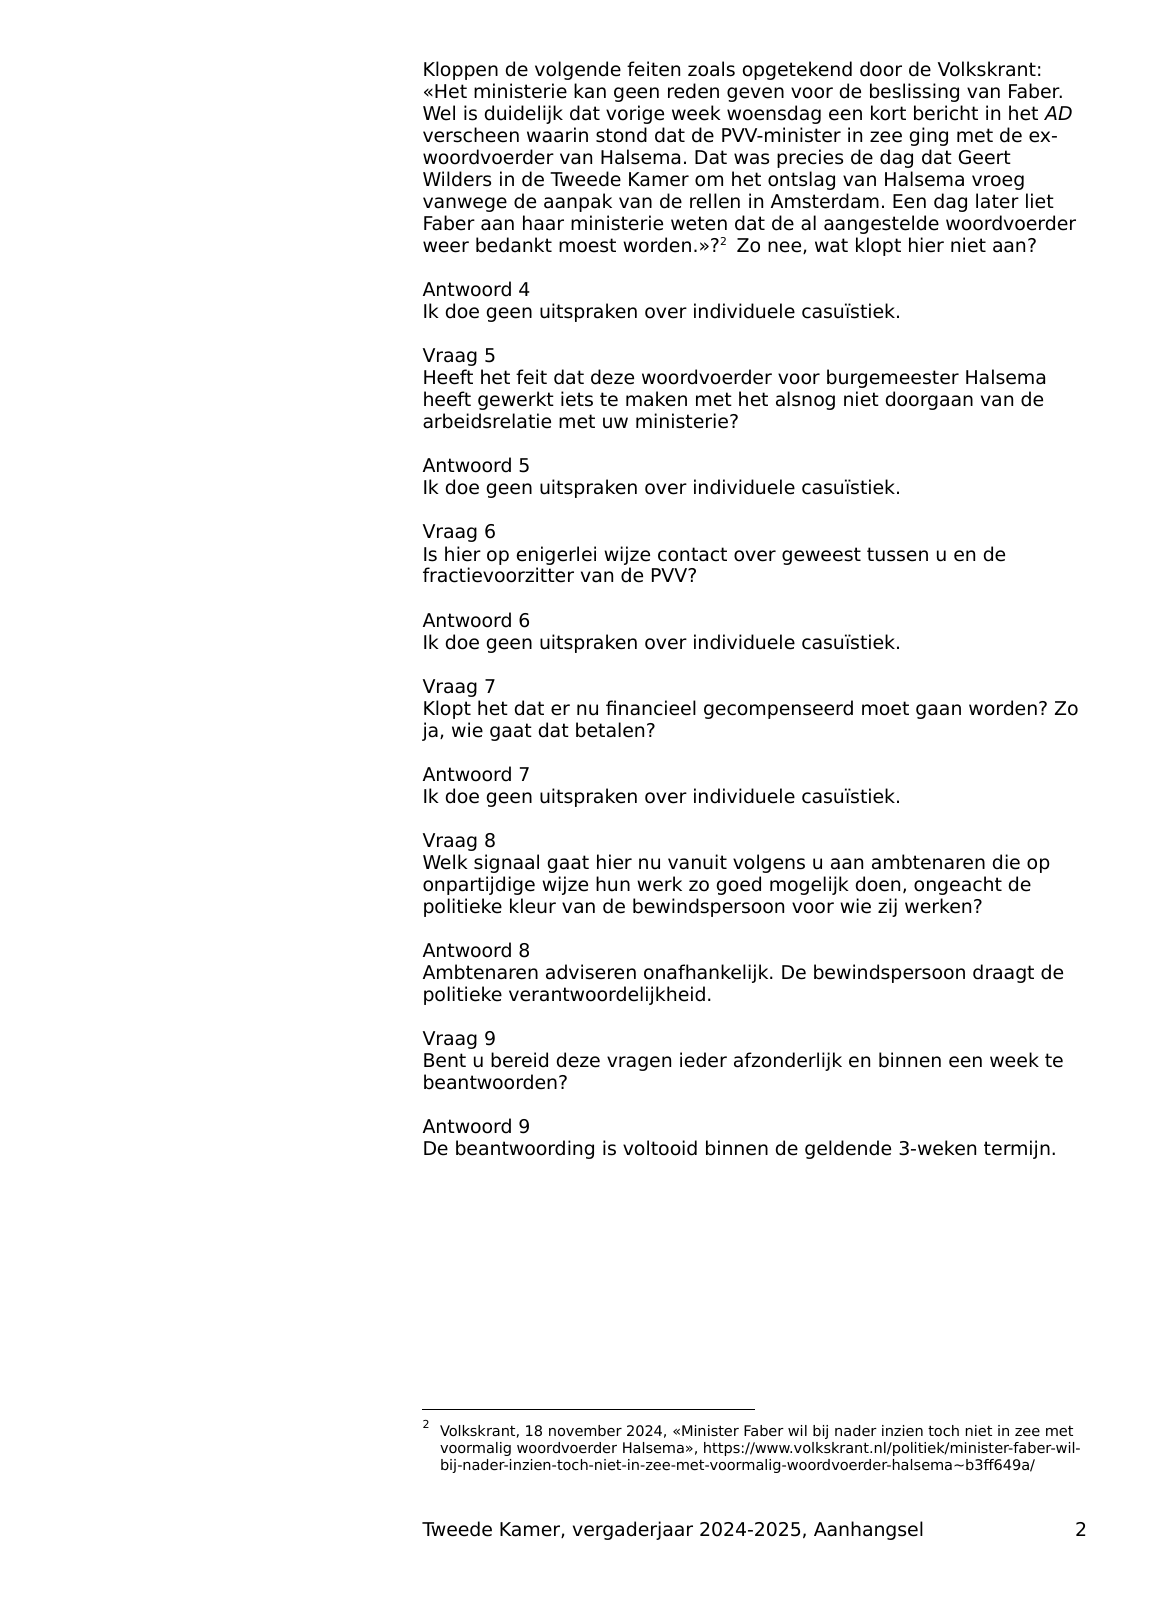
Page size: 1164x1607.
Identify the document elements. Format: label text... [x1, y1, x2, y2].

text Antwoord 5 [422, 455, 1087, 477]
text Is hier op enigerlei wijze contact over geweest tussen u en de fractievoorzitter van de PVV? [422, 543, 1087, 587]
text Klopt het dat er nu financieel gecompenseerd moet gaan worden? Zo ja, wie gaat dat betalen? [422, 698, 1087, 742]
text Ik doe geen uitspraken over individuele casuïstiek. [422, 301, 1087, 323]
text Kloppen de volgende feiten zoals opgetekend door de Volkskrant: «Het ministerie kan geen reden geven voor de beslissing van Faber. Wel is duidelijk dat vorige week woensdag een kort bericht in het AD verscheen waarin stond dat de PVV-minister in zee ging met de ex-woordvoerder van Halsema. Dat was precies de dag dat Geert Wilders in de Tweede Kamer om het ontslag van Halsema vroeg vanwege de aanpak van de rellen in Amsterdam. Een dag later liet Faber aan haar ministerie weten dat de al aangestelde woordvoerder weer bedankt moest worden.»? Zo nee, wat klopt hier niet aan? [422, 59, 1087, 257]
text Vraag 8 [422, 830, 1087, 852]
text Antwoord 9 [422, 1116, 1087, 1138]
text Ik doe geen uitspraken over individuele casuïstiek. [422, 632, 1087, 653]
text Antwoord 7 [422, 764, 1087, 786]
text Vraag 7 [422, 676, 1087, 698]
text De beantwoording is voltooid binnen de geldende 3-weken termijn. [422, 1138, 1087, 1160]
text Vraag 5 [422, 345, 1087, 367]
text Ambtenaren adviseren onafhankelijk. De bewindspersoon draagt de politieke verantwoordelijkheid. [422, 962, 1087, 1006]
text Vraag 9 [422, 1028, 1087, 1050]
text Antwoord 6 [422, 609, 1087, 632]
text Heeft het feit dat deze woordvoerder voor burgemeester Halsema heeft gewerkt iets te maken met het alsnog niet doorgaan van de arbeidsrelatie met uw ministerie? [422, 367, 1087, 433]
text Antwoord 8 [422, 940, 1087, 962]
text Volkskrant, 18 november 2024, «Minister Faber wil bij nader inzien toch niet in zee met voormalig woordvoerder Halsema», https://www.volkskrant.nl/politiek/minister-faber-wil-bij-nader-inzien-toch-niet-in-zee-met-voormalig-woordvoerder-halsema~b3ff649a/ [422, 1418, 1087, 1474]
text Bent u bereid deze vragen ieder afzonderlijk en binnen een week te beantwoorden? [422, 1050, 1087, 1094]
text Ik doe geen uitspraken over individuele casuïstiek. [422, 786, 1087, 808]
text Vraag 6 [422, 521, 1087, 543]
text Antwoord 4 [422, 279, 1087, 301]
text Welk signaal gaat hier nu vanuit volgens u aan ambtenaren die op onpartijdige wijze hun werk zo goed mogelijk doen, ongeacht de politieke kleur van de bewindspersoon voor wie zij werken? [422, 852, 1087, 918]
text Ik doe geen uitspraken over individuele casuïstiek. [422, 477, 1087, 499]
